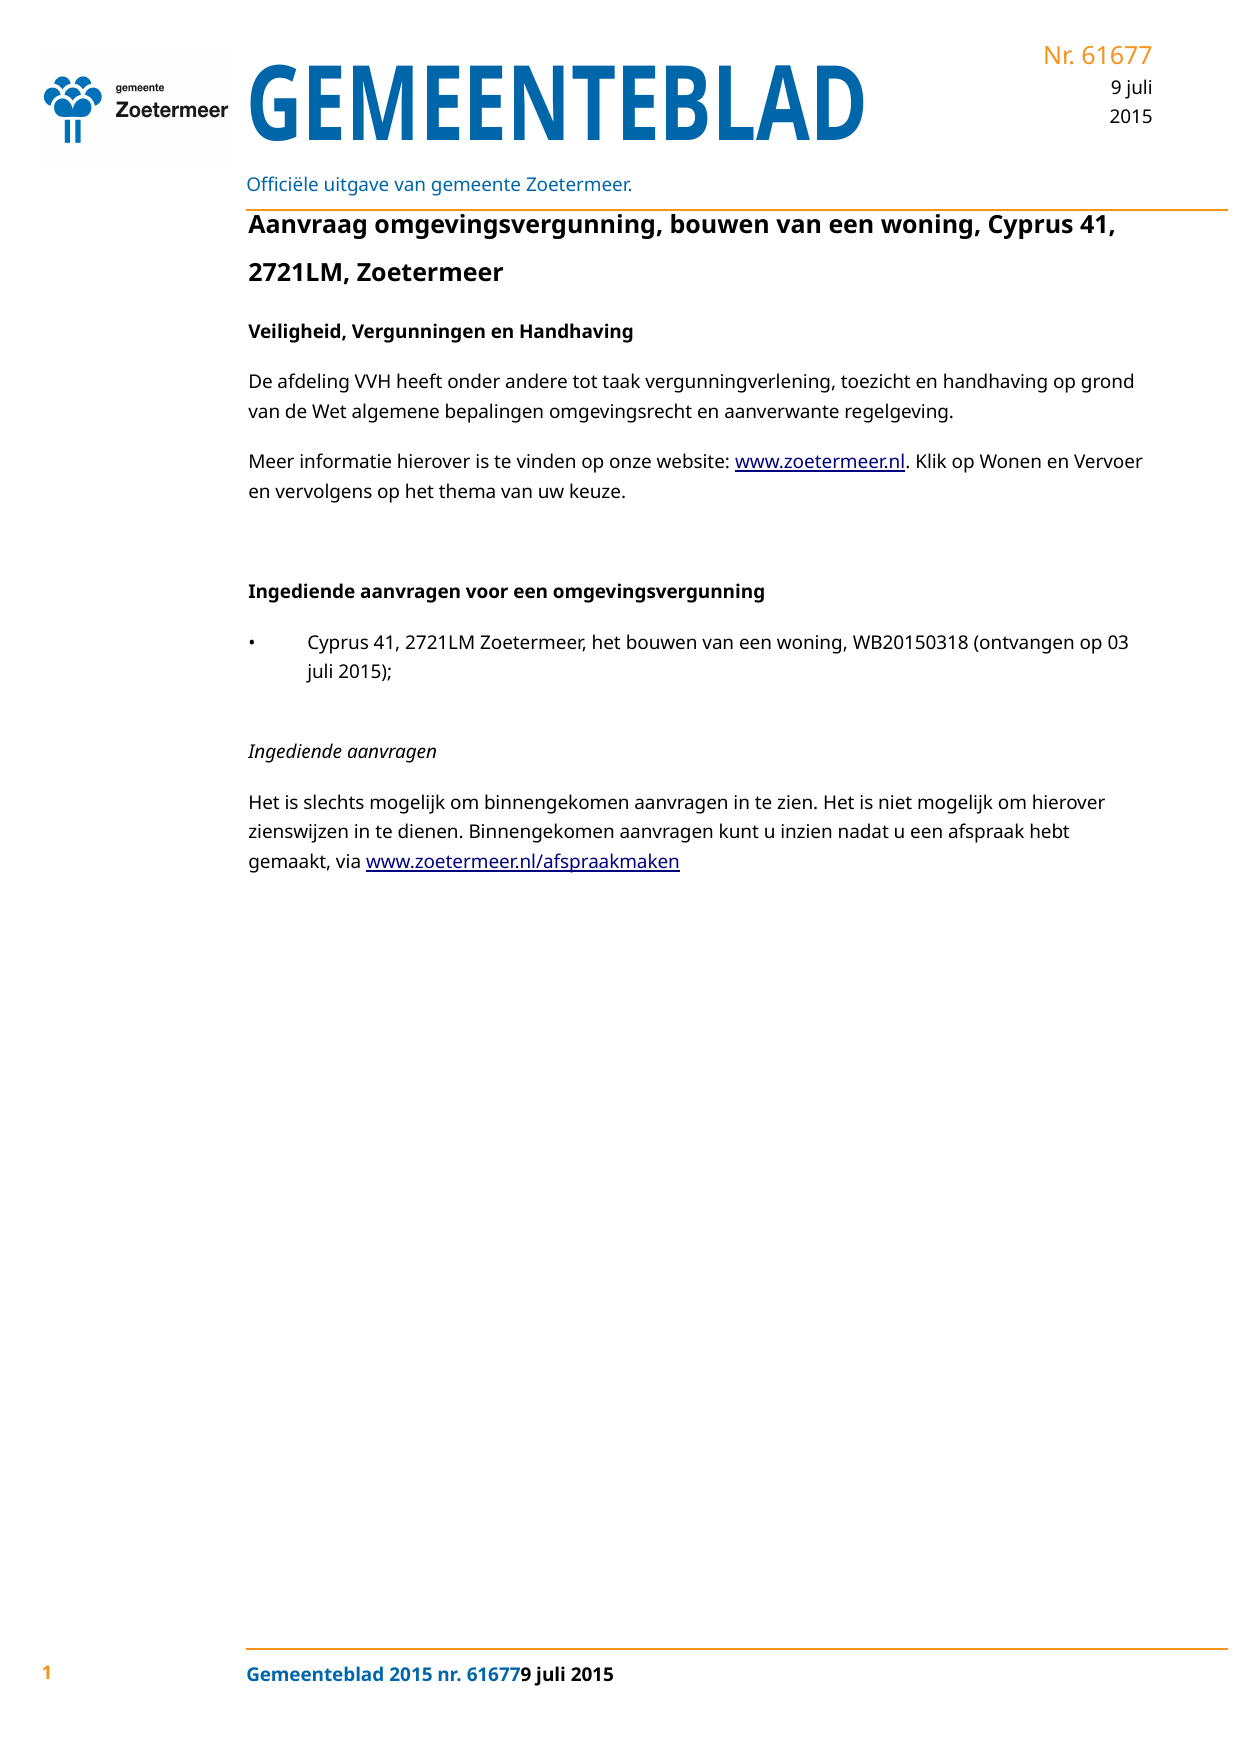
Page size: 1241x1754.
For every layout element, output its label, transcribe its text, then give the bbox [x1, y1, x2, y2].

list Cyprus 41, 2721LM Zoetermeer, het bouwen van een woning, WB20150318 (ontvangen op 03 juli 2015); [248, 629, 1152, 684]
text Veiligheid, Vergunningen en Handhaving [248, 318, 1152, 344]
text Ingediende aanvragen voor een omgevingsvergunning [248, 579, 1152, 604]
text Ingediende aanvragen [248, 739, 1152, 764]
text Meer informatie hierover is te vinden op onze website: www.zoetermeer.nl. Klik op Wonen en Vervoer en vervolgens op het thema van uw keuze. [248, 448, 1152, 504]
text Aanvraag omgevingsvergunning, bouwen van een woning, Cyprus 41, 2721LM, Zoetermeer [248, 211, 1152, 288]
text De afdeling VVH heeft onder andere tot taak vergunningverlening, toezicht en handhaving op grond van de Wet algemene bepalingen omgevingsrecht en aanverwante regelgeving. [248, 368, 1152, 424]
picture [41, 47, 231, 172]
text Het is slechts mogelijk om binnengekomen aanvragen in te zien. Het is niet mogelijk om hierover zienswijzen in te dienen. Binnengekomen aanvragen kunt u inzien nadat u een afspraak hebt gemaakt, via www.zoetermeer.nl/afspraakmaken [248, 789, 1152, 874]
